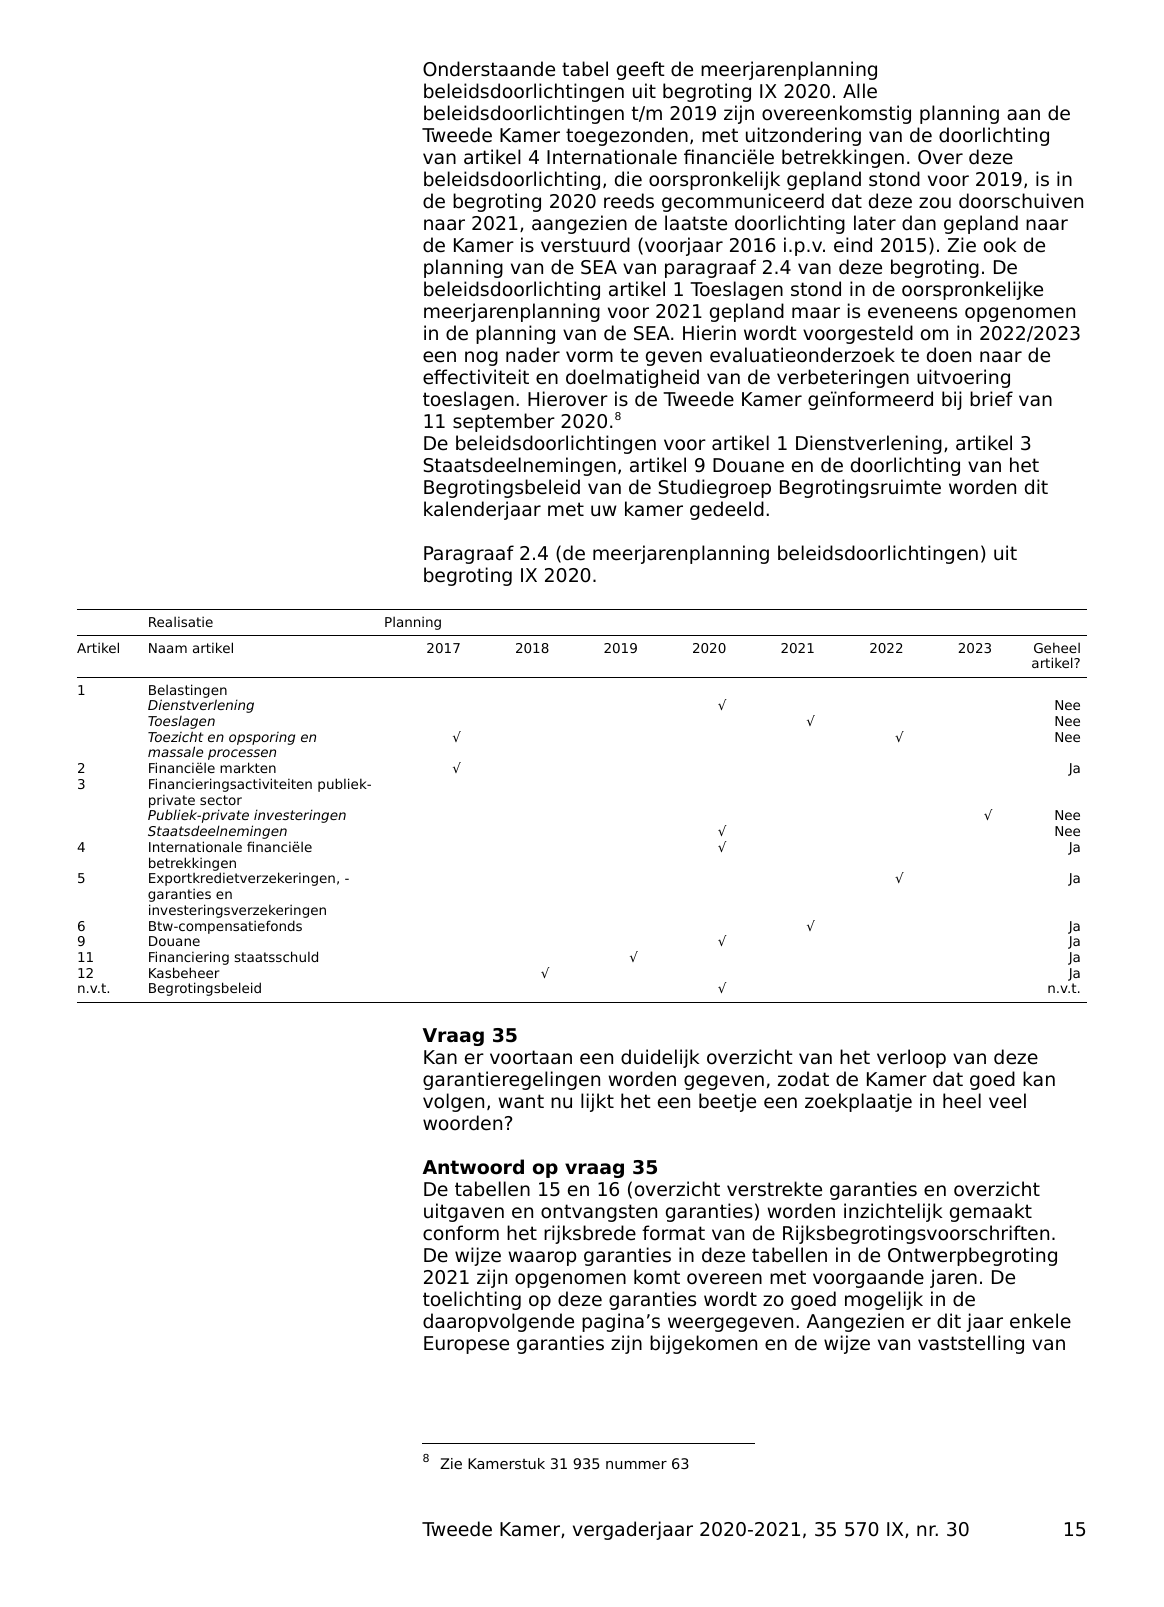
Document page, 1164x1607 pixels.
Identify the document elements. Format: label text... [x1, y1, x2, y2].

table_cell [466, 871, 555, 918]
table_cell √ [821, 730, 909, 761]
text Kan er voortaan een duidelijk overzicht van het verloop van deze garantieregelingen worden gegeven, zodat de Kamer dat goed kan volgen, want nu lijkt het een beetje een zoekplaatje in heel veel woorden? [422, 1047, 1087, 1135]
table_cell [555, 730, 644, 761]
table_cell 2020 [644, 636, 732, 677]
table_cell [644, 808, 732, 824]
text Zie Kamerstuk 31 935 nummer 63 [422, 1452, 1087, 1474]
table_cell [555, 918, 644, 934]
table_cell [821, 966, 909, 981]
table_cell Exportkredietverzekeringen, -garanties en investeringsverzekeringen [142, 871, 378, 918]
table_cell Staatsdeelnemingen [142, 824, 378, 840]
table_cell 2019 [555, 636, 644, 677]
table_cell Ja [998, 840, 1087, 871]
table_cell [732, 824, 821, 840]
table_cell Nee [998, 714, 1087, 729]
table_cell Toeslagen [142, 714, 378, 729]
table_cell [644, 714, 732, 729]
table_cell [821, 678, 909, 698]
table_cell Financiering staatsschuld [142, 950, 378, 966]
table_cell [644, 966, 732, 981]
table_cell [909, 698, 998, 714]
table_cell [821, 761, 909, 777]
table_cell [378, 808, 466, 824]
table_cell [555, 871, 644, 918]
table_cell [378, 981, 466, 1002]
table_cell 11 [77, 950, 142, 966]
table_cell [378, 678, 466, 698]
table_cell [909, 934, 998, 950]
table_cell [909, 761, 998, 777]
table_cell [378, 918, 466, 934]
table_cell √ [644, 698, 732, 714]
table_cell [378, 777, 466, 808]
table_cell [555, 698, 644, 714]
table_cell Toezicht en opsporing en massale processen [142, 730, 378, 761]
table_cell Nee [998, 698, 1087, 714]
table_cell Kasbeheer [142, 966, 378, 981]
table_cell Financiële markten [142, 761, 378, 777]
table_cell √ [644, 981, 732, 1002]
table_cell 2017 [378, 636, 466, 677]
table_cell [466, 918, 555, 934]
table_cell √ [466, 966, 555, 981]
table_cell [909, 824, 998, 840]
table_cell √ [644, 840, 732, 871]
table_cell [555, 761, 644, 777]
table_cell Ja [998, 871, 1087, 918]
table_cell n.v.t. [998, 981, 1087, 1002]
table_cell Nee [998, 808, 1087, 824]
text De tabellen 15 en 16 (overzicht verstrekte garanties en overzicht uitgaven en ontvangsten garanties) worden inzichtelijk gemaakt conform het rijksbrede format van de Rijksbegrotingsvoorschriften. De wijze waarop garanties in deze tabellen in de Ontwerpbegroting 2021 zijn opgenomen komt overeen met voorgaande jaren. De toelichting op deze garanties wordt zo goed mogelijk in de daaropvolgende pagina’s weergegeven. Aangezien er dit jaar enkele Europese garanties zijn bijgekomen en de wijze van vaststelling van [422, 1179, 1087, 1355]
text Antwoord op vraag 35 [422, 1157, 1087, 1179]
table_cell [909, 777, 998, 808]
table_cell 2023 [909, 636, 998, 677]
table_cell [77, 714, 142, 729]
table_cell [466, 678, 555, 698]
table_cell [644, 730, 732, 761]
table_cell [821, 714, 909, 729]
table_cell Ja [998, 761, 1087, 777]
text Onderstaande tabel geeft de meerjarenplanning beleidsdoorlichtingen uit begroting IX 2020. Alle beleidsdoorlichtingen t/m 2019 zijn overeenkomstig planning aan de Tweede Kamer toegezonden, met uitzondering van de doorlichting van artikel 4 Internationale financiële betrekkingen. Over deze beleidsdoorlichting, die oorspronkelijk gepland stond voor 2019, is in de begroting 2020 reeds gecommuniceerd dat deze zou doorschuiven naar 2021, aangezien de laatste doorlichting later dan gepland naar de Kamer is verstuurd (voorjaar 2016 i.p.v. eind 2015). Zie ook de planning van de SEA van paragraaf 2.4 van deze begroting. De beleidsdoorlichting artikel 1 Toeslagen stond in de oorspronkelijke meerjarenplanning voor 2021 gepland maar is eveneens opgenomen in de planning van de SEA. Hierin wordt voorgesteld om in 2022/2023 een nog nader vorm te geven evaluatieonderzoek te doen naar de effectiviteit en doelmatigheid van de verbeteringen uitvoering toeslagen. Hierover is de Tweede Kamer geïnformeerd bij brief van 11 september 2020. [422, 59, 1087, 433]
table_header Realisatie [142, 610, 378, 635]
table_cell Geheel artikel? [998, 636, 1087, 677]
table_cell [732, 698, 821, 714]
table_cell [555, 840, 644, 871]
table_cell [555, 966, 644, 981]
table_cell [466, 981, 555, 1002]
table_cell Naam artikel [142, 636, 378, 677]
table_cell [821, 698, 909, 714]
table_cell [378, 871, 466, 918]
table_cell [821, 981, 909, 1002]
table_cell 2 [77, 761, 142, 777]
table_cell [821, 934, 909, 950]
table_cell [909, 871, 998, 918]
table_cell [77, 824, 142, 840]
table_cell [555, 934, 644, 950]
table_cell [555, 714, 644, 729]
table_cell n.v.t. [77, 981, 142, 1002]
table_cell [77, 730, 142, 761]
table_cell [378, 698, 466, 714]
table_cell [732, 777, 821, 808]
table_cell 12 [77, 966, 142, 981]
table_cell [466, 808, 555, 824]
table_cell [732, 808, 821, 824]
table_cell [821, 777, 909, 808]
table_cell [732, 950, 821, 966]
table_cell [821, 824, 909, 840]
table_cell [732, 761, 821, 777]
table_cell [378, 714, 466, 729]
table_cell 9 [77, 934, 142, 950]
table_cell [644, 761, 732, 777]
text Vraag 35 [422, 1025, 1087, 1047]
table_cell Nee [998, 824, 1087, 840]
table_cell √ [644, 934, 732, 950]
table_cell 3 [77, 777, 142, 808]
table_cell [909, 678, 998, 698]
table_cell [644, 871, 732, 918]
table_cell Dienstverlening [142, 698, 378, 714]
table_cell 2021 [732, 636, 821, 677]
table_cell [466, 777, 555, 808]
table_cell [77, 698, 142, 714]
table_cell √ [732, 714, 821, 729]
table_cell [555, 824, 644, 840]
table_cell [821, 840, 909, 871]
table_cell √ [644, 824, 732, 840]
table_cell Douane [142, 934, 378, 950]
table_cell [998, 678, 1087, 698]
table_cell [555, 808, 644, 824]
table_cell Nee [998, 730, 1087, 761]
table_cell [909, 966, 998, 981]
table_cell Belastingen [142, 678, 378, 698]
table_cell [732, 966, 821, 981]
table_cell [732, 871, 821, 918]
table_cell [732, 934, 821, 950]
table_cell √ [732, 918, 821, 934]
table_cell 5 [77, 871, 142, 918]
table_cell [909, 840, 998, 871]
table_cell [821, 918, 909, 934]
table_cell [821, 950, 909, 966]
text Paragraaf 2.4 (de meerjarenplanning beleidsdoorlichtingen) uit begroting IX 2020. [422, 543, 1087, 587]
table_cell [378, 934, 466, 950]
table_cell Publiek-private investeringen [142, 808, 378, 824]
table_cell [644, 678, 732, 698]
table_cell 6 [77, 918, 142, 934]
table_cell [466, 714, 555, 729]
table_cell [466, 698, 555, 714]
table_cell [644, 918, 732, 934]
table_cell [555, 777, 644, 808]
table_cell [644, 950, 732, 966]
table_cell 2018 [466, 636, 555, 677]
table_cell √ [909, 808, 998, 824]
table_cell [732, 678, 821, 698]
table_cell √ [378, 730, 466, 761]
table_cell [466, 934, 555, 950]
table_cell [909, 981, 998, 1002]
table_cell [466, 761, 555, 777]
table_cell [466, 730, 555, 761]
table_cell Financieringsactiviteiten publiek-private sector [142, 777, 378, 808]
table_cell 4 [77, 840, 142, 871]
table_cell [378, 950, 466, 966]
table_cell √ [378, 761, 466, 777]
table_cell [732, 981, 821, 1002]
table_cell [821, 808, 909, 824]
table_cell [77, 808, 142, 824]
table_cell Ja [998, 966, 1087, 981]
table_cell [555, 981, 644, 1002]
table_cell [378, 840, 466, 871]
table_cell [466, 950, 555, 966]
table_cell [378, 824, 466, 840]
table_cell [378, 966, 466, 981]
table_cell Begrotingsbeleid [142, 981, 378, 1002]
table_header [77, 610, 142, 635]
table_cell Artikel [77, 636, 142, 677]
table_cell √ [821, 871, 909, 918]
table_cell Ja [998, 950, 1087, 966]
text De beleidsdoorlichtingen voor artikel 1 Dienstverlening, artikel 3 Staatsdeelnemingen, artikel 9 Douane en de doorlichting van het Begrotingsbeleid van de Studiegroep Begrotingsruimte worden dit kalenderjaar met uw kamer gedeeld. [422, 433, 1087, 521]
table_cell Ja [998, 934, 1087, 950]
table_cell [555, 678, 644, 698]
table_cell [909, 714, 998, 729]
table_cell Btw-compensatiefonds [142, 918, 378, 934]
table_cell [998, 777, 1087, 808]
table_cell [732, 840, 821, 871]
table_header Planning [378, 610, 1087, 635]
table_cell [909, 950, 998, 966]
table_cell √ [555, 950, 644, 966]
table_cell [466, 824, 555, 840]
table_cell Internationale financiële betrekkingen [142, 840, 378, 871]
table_cell [909, 730, 998, 761]
table_cell 1 [77, 678, 142, 698]
table_cell [732, 730, 821, 761]
table_cell Ja [998, 918, 1087, 934]
table_cell [909, 918, 998, 934]
table_cell 2022 [821, 636, 909, 677]
table_cell [644, 777, 732, 808]
table_cell [466, 840, 555, 871]
